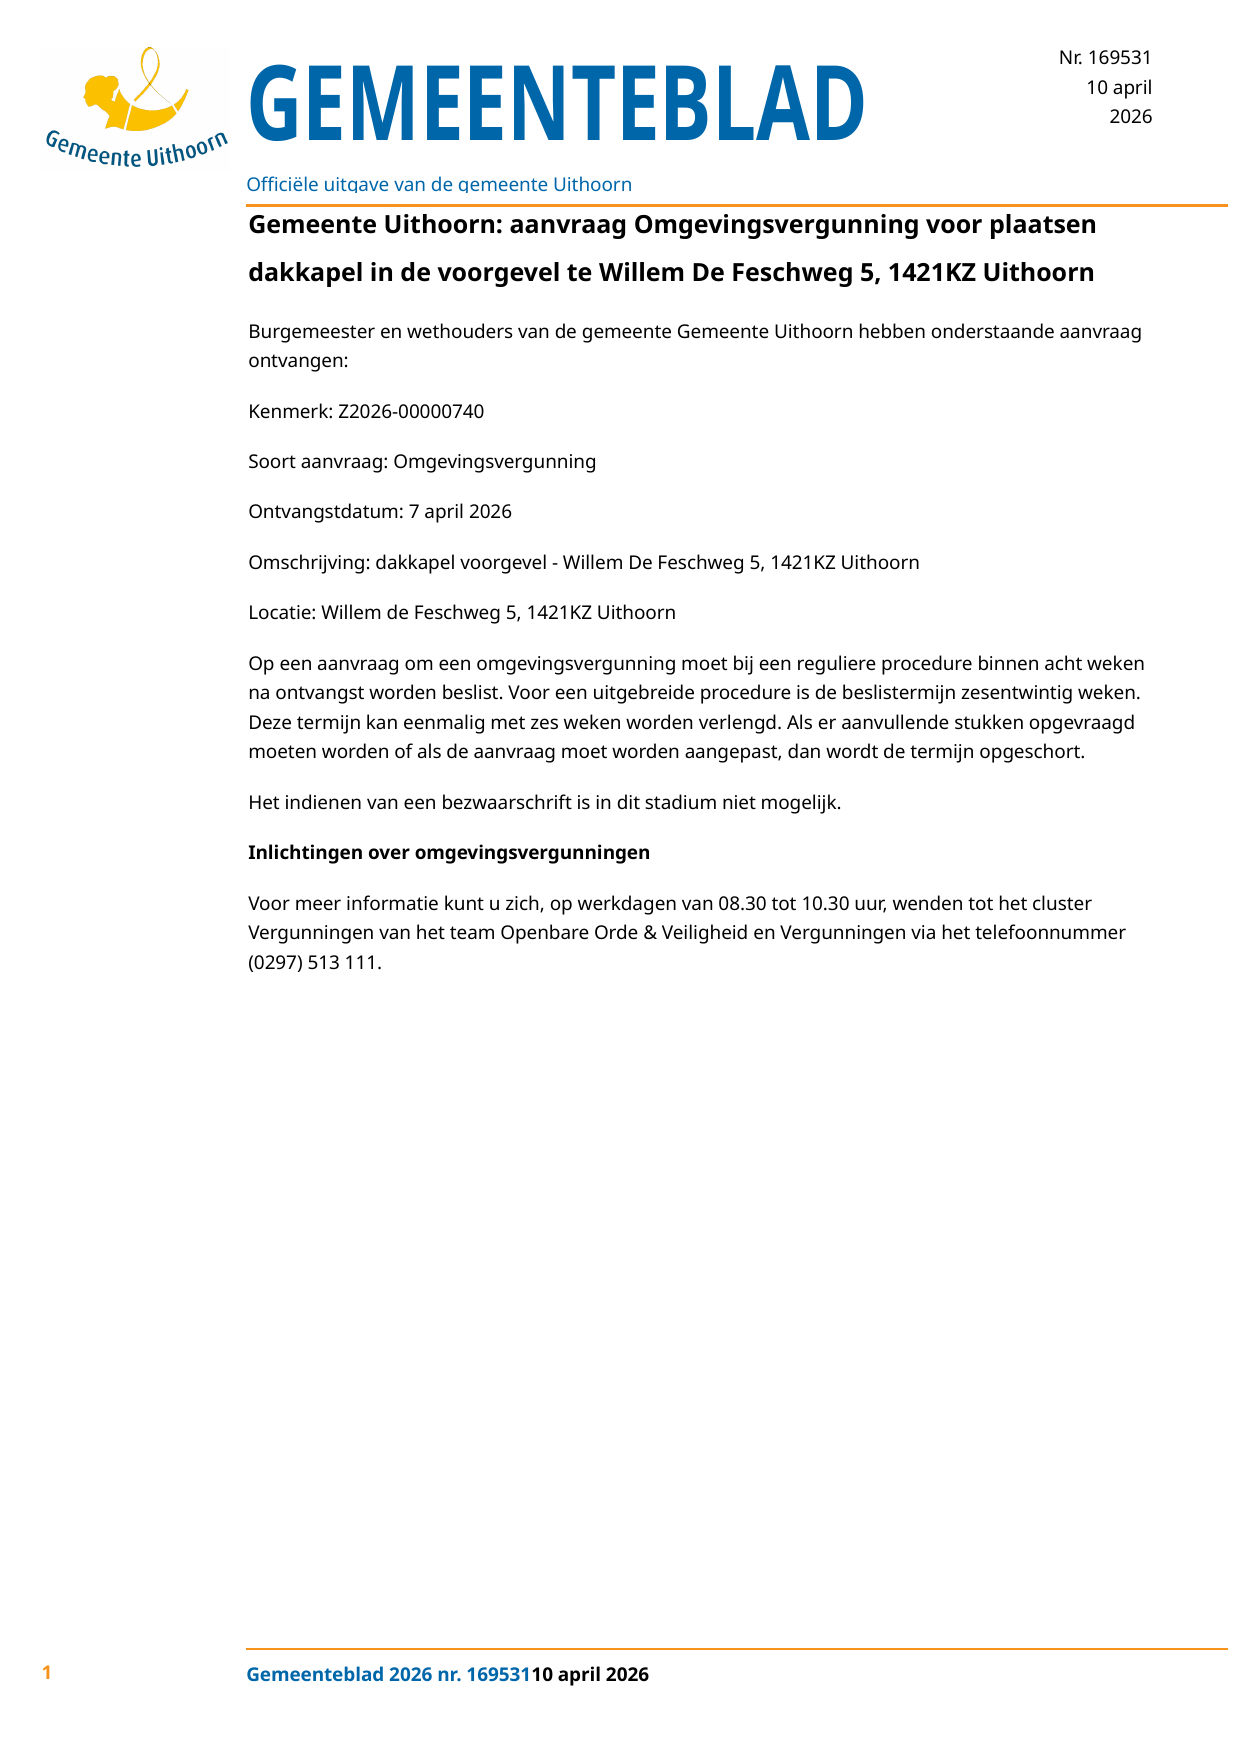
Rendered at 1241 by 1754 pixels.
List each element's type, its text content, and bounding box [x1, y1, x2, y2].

text Soort aanvraag: Omgevingsvergunning [248, 448, 1152, 474]
text Ontvangstdatum: 7 april 2026 [248, 499, 1152, 524]
text Omschrijving: dakkapel voorgevel - Willem De Feschweg 5, 1421KZ Uithoorn [248, 549, 1152, 575]
text Kenmerk: Z2026-00000740 [248, 398, 1152, 424]
text Op een aanvraag om een omgevingsvergunning moet bij een reguliere procedure binnen acht weken na ontvangst worden beslist. Voor een uitgebreide procedure is de beslistermijn zesentwintig weken. Deze termijn kan eenmalig met zes weken worden verlengd. Als er aanvullende stukken opgevraagd moeten worden of als de aanvraag moet worden aangepast, dan wordt de termijn opgeschort. [248, 650, 1152, 764]
text Inlichtingen over omgevingsvergunningen [248, 839, 1152, 865]
text Locatie: Willem de Feschweg 5, 1421KZ Uithoorn [248, 599, 1152, 625]
text Het indienen van een bezwaarschrift is in dit stadium niet mogelijk. [248, 789, 1152, 815]
picture [41, 47, 231, 172]
text Gemeente Uithoorn: aanvraag Omgevingsvergunning voor plaatsen dakkapel in de voorgevel te Willem De Feschweg 5, 1421KZ Uithoorn [248, 207, 1152, 288]
text Voor meer informatie kunt u zich, op werkdagen van 08.30 tot 10.30 uur, wenden tot het cluster Vergunningen van het team Openbare Orde & Veiligheid en Vergunningen via het telefoonnummer (0297) 513 111. [248, 890, 1152, 975]
text Burgemeester en wethouders van de gemeente Gemeente Uithoorn hebben onderstaande aanvraag ontvangen: [248, 318, 1152, 373]
